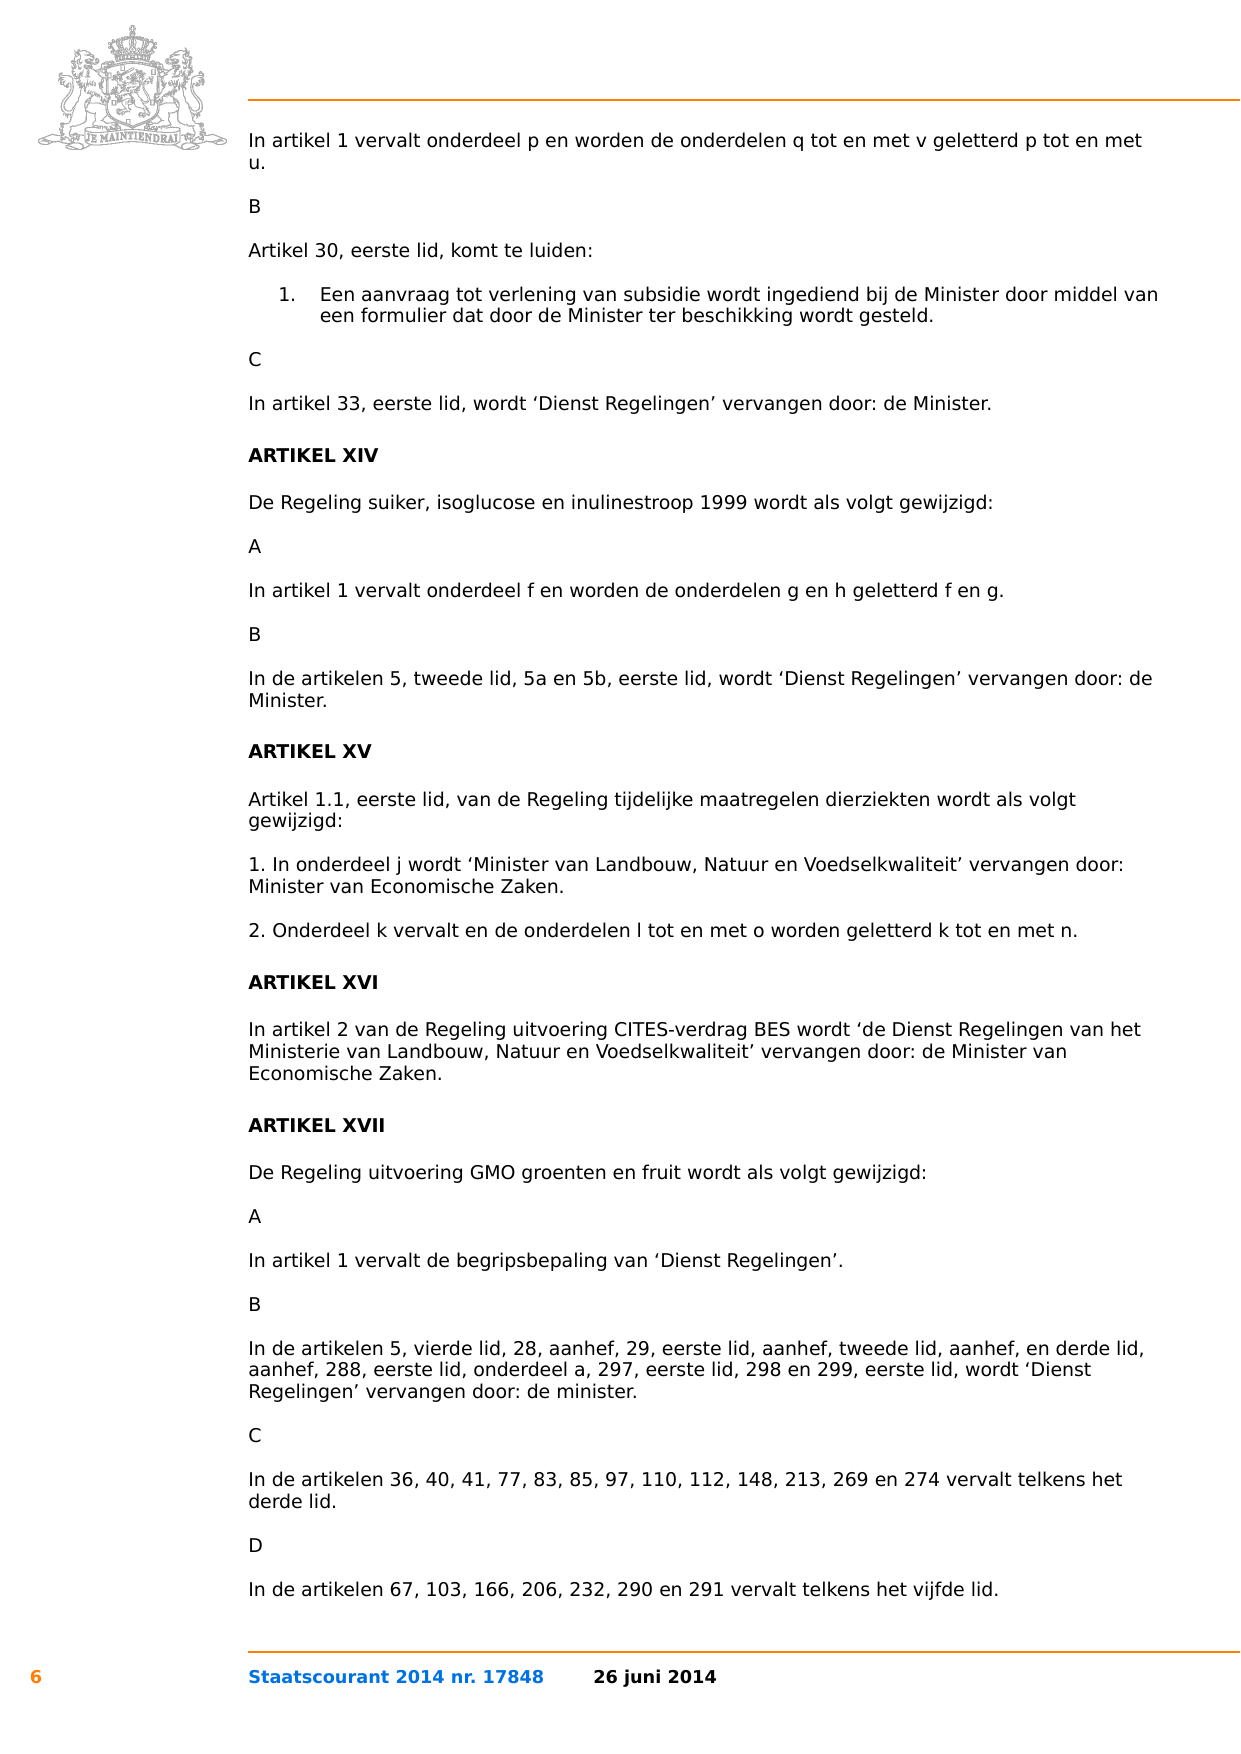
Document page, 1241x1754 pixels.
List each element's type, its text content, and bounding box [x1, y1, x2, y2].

text In artikel 1 vervalt de begripsbepaling van ‘Dienst Regelingen’. [248, 1250, 1163, 1272]
text De Regeling suiker, isoglucose en inulinestroop 1999 wordt als volgt gewijzigd: [248, 492, 1163, 514]
text A [248, 1206, 1163, 1228]
text In artikel 2 van de Regeling uitvoering CITES-verdrag BES wordt ‘de Dienst Regelingen van het Ministerie van Landbouw, Natuur en Voedselkwaliteit’ vervangen door: de Minister van Economische Zaken. [248, 1019, 1163, 1085]
subtitle ARTIKEL XV [248, 741, 1163, 763]
text A [248, 536, 1163, 558]
text C [248, 349, 1163, 371]
text 2. Onderdeel k vervalt en de onderdelen l tot en met o worden geletterd k tot en met n. [248, 920, 1163, 942]
text 1. Een aanvraag tot verlening van subsidie wordt ingediend bij de Minister door middel van een formulier dat door de Minister ter beschikking wordt gesteld. [278, 283, 1163, 327]
text In artikel 1 vervalt onderdeel p en worden de onderdelen q tot en met v geletterd p tot en met u. [248, 130, 1163, 174]
subtitle ARTIKEL XVI [248, 972, 1163, 994]
text D [248, 1535, 1163, 1557]
text 1. In onderdeel j wordt ‘Minister van Landbouw, Natuur en Voedselkwaliteit’ vervangen door: Minister van Economische Zaken. [248, 854, 1163, 898]
text C [248, 1425, 1163, 1447]
text Artikel 30, eerste lid, komt te luiden: [248, 239, 1163, 262]
text In de artikelen 5, tweede lid, 5a en 5b, eerste lid, wordt ‘Dienst Regelingen’ vervangen door: de Minister. [248, 667, 1163, 711]
text In de artikelen 67, 103, 166, 206, 232, 290 en 291 vervalt telkens het vijfde lid. [248, 1579, 1163, 1601]
picture [38, 25, 227, 150]
text In de artikelen 5, vierde lid, 28, aanhef, 29, eerste lid, aanhef, tweede lid, aanhef, en derde lid, aanhef, 288, eerste lid, onderdeel a, 297, eerste lid, 298 en 299, eerste lid, wordt ‘Dienst Regelingen’ vervangen door: de minister. [248, 1337, 1163, 1403]
text Artikel 1.1, eerste lid, van de Regeling tijdelijke maatregelen dierziekten wordt als volgt gewijzigd: [248, 788, 1163, 832]
text In de artikelen 36, 40, 41, 77, 83, 85, 97, 110, 112, 148, 213, 269 en 274 vervalt telkens het derde lid. [248, 1469, 1163, 1513]
subtitle ARTIKEL XVII [248, 1115, 1163, 1137]
text B [248, 196, 1163, 218]
text De Regeling uitvoering GMO groenten en fruit wordt als volgt gewijzigd: [248, 1162, 1163, 1184]
subtitle ARTIKEL XIV [248, 445, 1163, 467]
text In artikel 33, eerste lid, wordt ‘Dienst Regelingen’ vervangen door: de Minister. [248, 393, 1163, 415]
text B [248, 624, 1163, 646]
text B [248, 1293, 1163, 1316]
text In artikel 1 vervalt onderdeel f en worden de onderdelen g en h geletterd f en g. [248, 580, 1163, 602]
